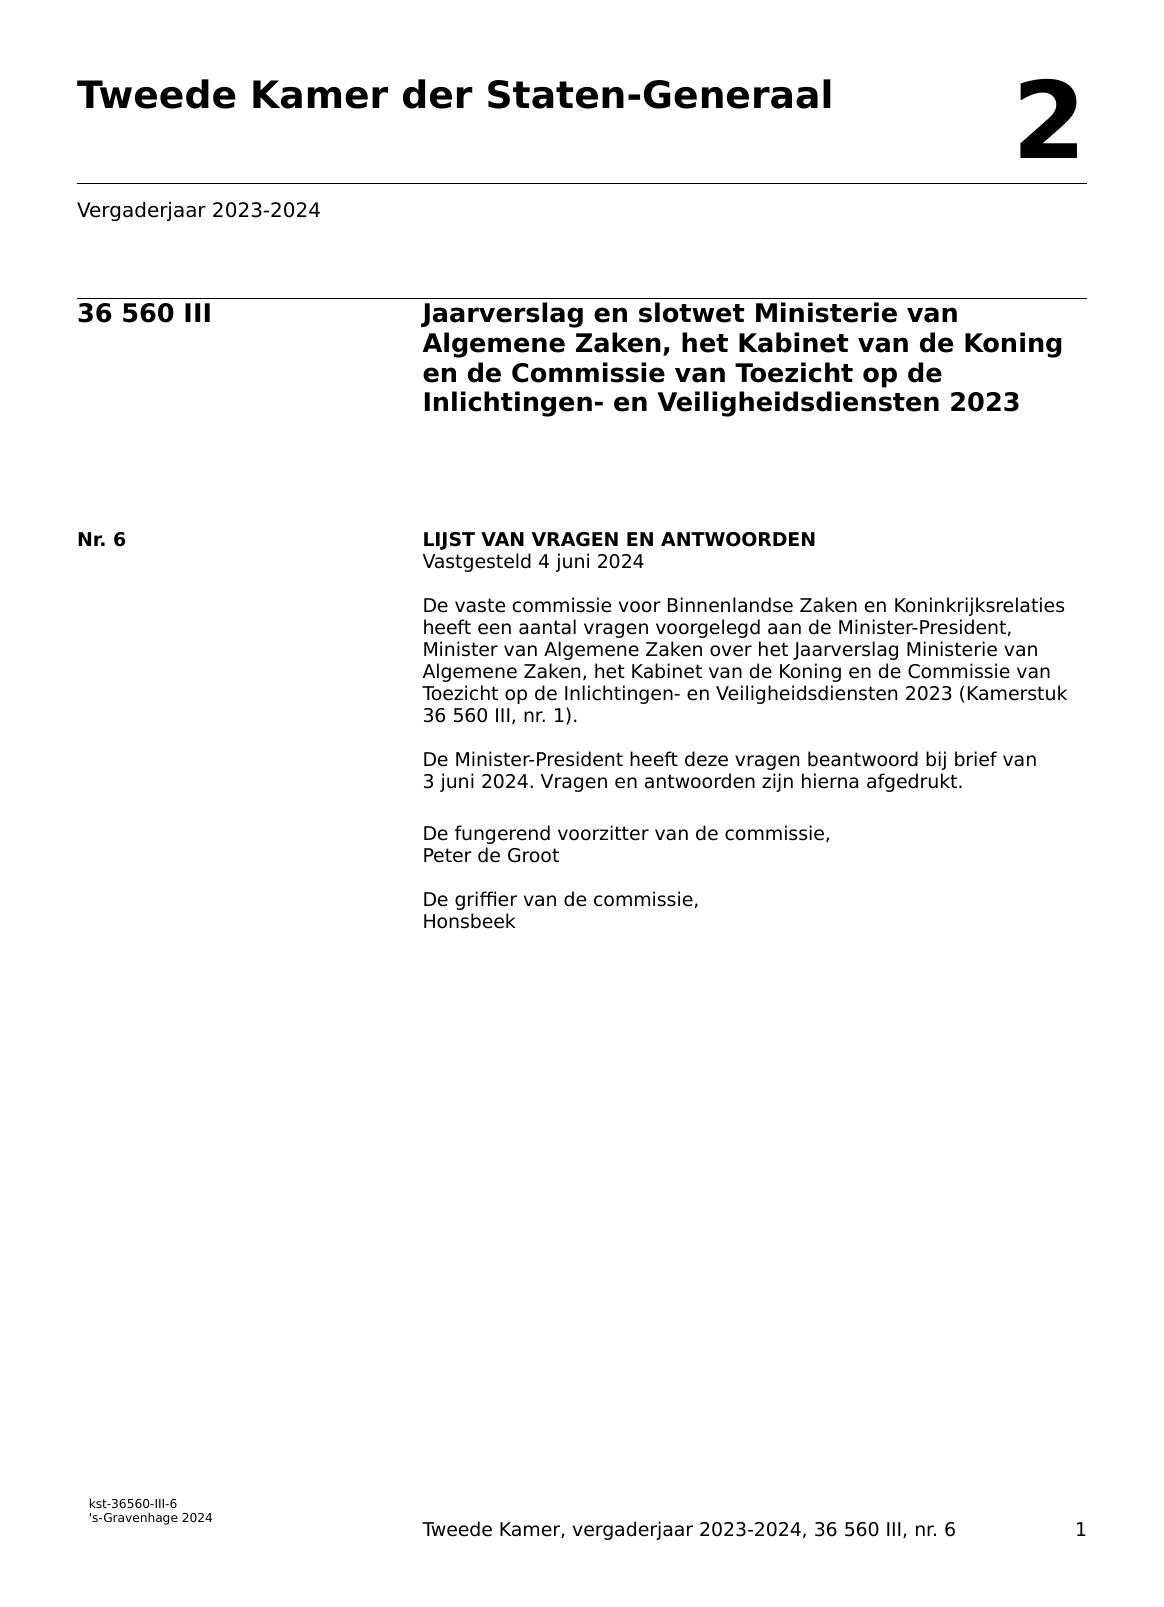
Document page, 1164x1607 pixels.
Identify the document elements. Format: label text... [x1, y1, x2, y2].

text Vastgesteld 4 juni 2024 [422, 551, 1087, 573]
text De griffier van de commissie, Honsbeek [422, 889, 1087, 933]
table_cell Vergaderjaar 2023-2024 [77, 184, 1087, 298]
text De vaste commissie voor Binnenlandse Zaken en Koninkrijksrelaties heeft een aantal vragen voorgelegd aan de Minister-President, Minister van Algemene Zaken over het Jaarverslag Ministerie van Algemene Zaken, het Kabinet van de Koning en de Commissie van Toezicht op de Inlichtingen- en Veiligheidsdiensten 2023 (Kamerstuk 36 560 III, nr. 1). [422, 595, 1087, 727]
subtitle Nr. 6 LIJST VAN VRAGEN EN ANTWOORDEN [77, 529, 1087, 551]
text De fungerend voorzitter van de commissie, Peter de Groot [422, 823, 1087, 867]
table_header 2 [886, 59, 1087, 183]
text kst-36560-III-6 [88, 1497, 323, 1511]
text De Minister-President heeft deze vragen beantwoord bij brief van 3 juni 2024. Vragen en antwoorden zijn hierna afgedrukt. [422, 749, 1087, 793]
table_header Tweede Kamer der Staten-Generaal [77, 59, 886, 183]
text 's-Gravenhage 2024 [88, 1511, 323, 1525]
subtitle 36 560 III Jaarverslag en slotwet Ministerie van Algemene Zaken, het Kabinet van de Koning en de Commissie van Toezicht op de Inlichtingen- en Veiligheidsdiensten 2023 [77, 299, 1087, 418]
